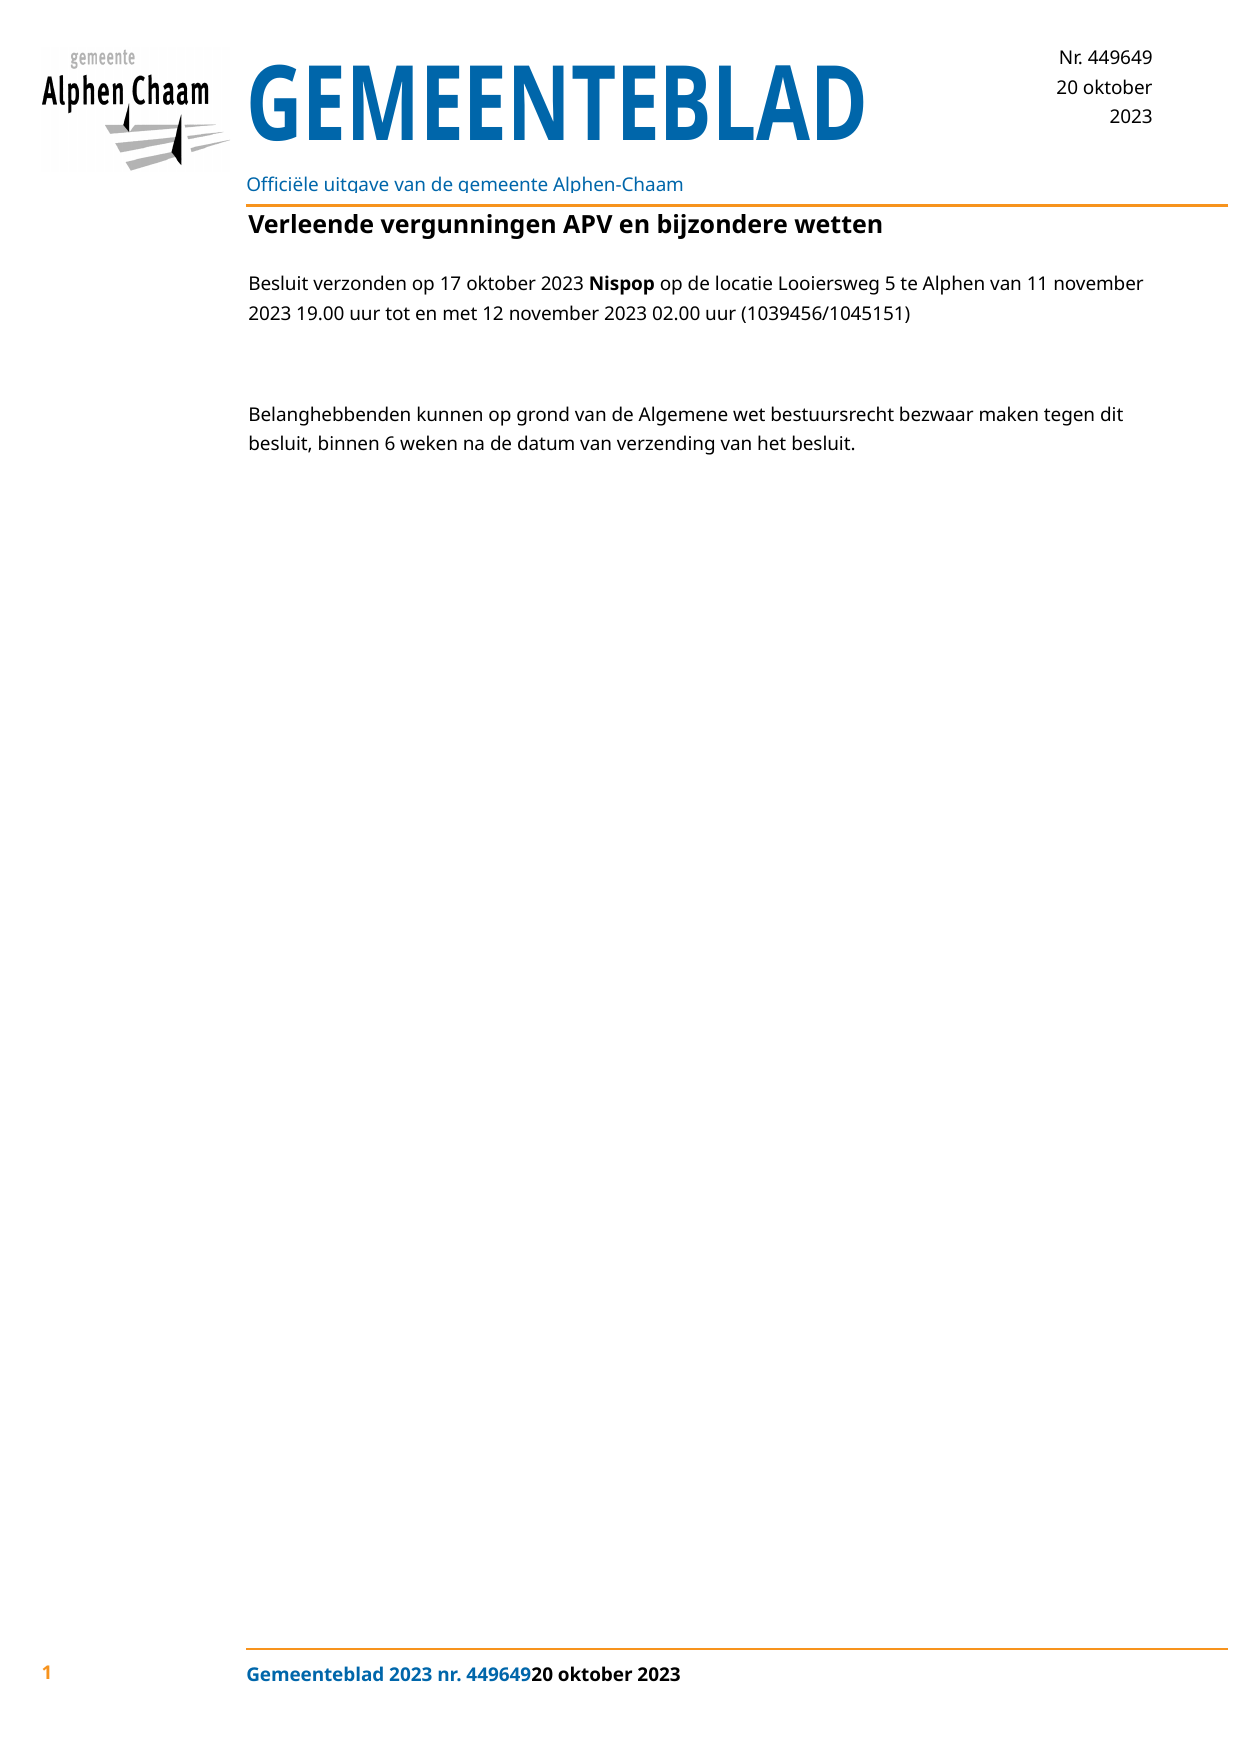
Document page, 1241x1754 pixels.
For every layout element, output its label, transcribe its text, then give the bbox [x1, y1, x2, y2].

text Besluit verzonden op 17 oktober 2023 Nispop op de locatie Looiersweg 5 te Alphen van 11 november 2023 19.00 uur tot en met 12 november 2023 02.00 uur (1039456/1045151) [248, 270, 1152, 326]
text Belanghebbenden kunnen op grond van de Algemene wet bestuursrecht bezwaar maken tegen dit besluit, binnen 6 weken na de datum van verzending van het besluit. [248, 401, 1152, 456]
picture [41, 47, 231, 172]
text Verleende vergunningen APV en bijzondere wetten [248, 207, 1152, 241]
